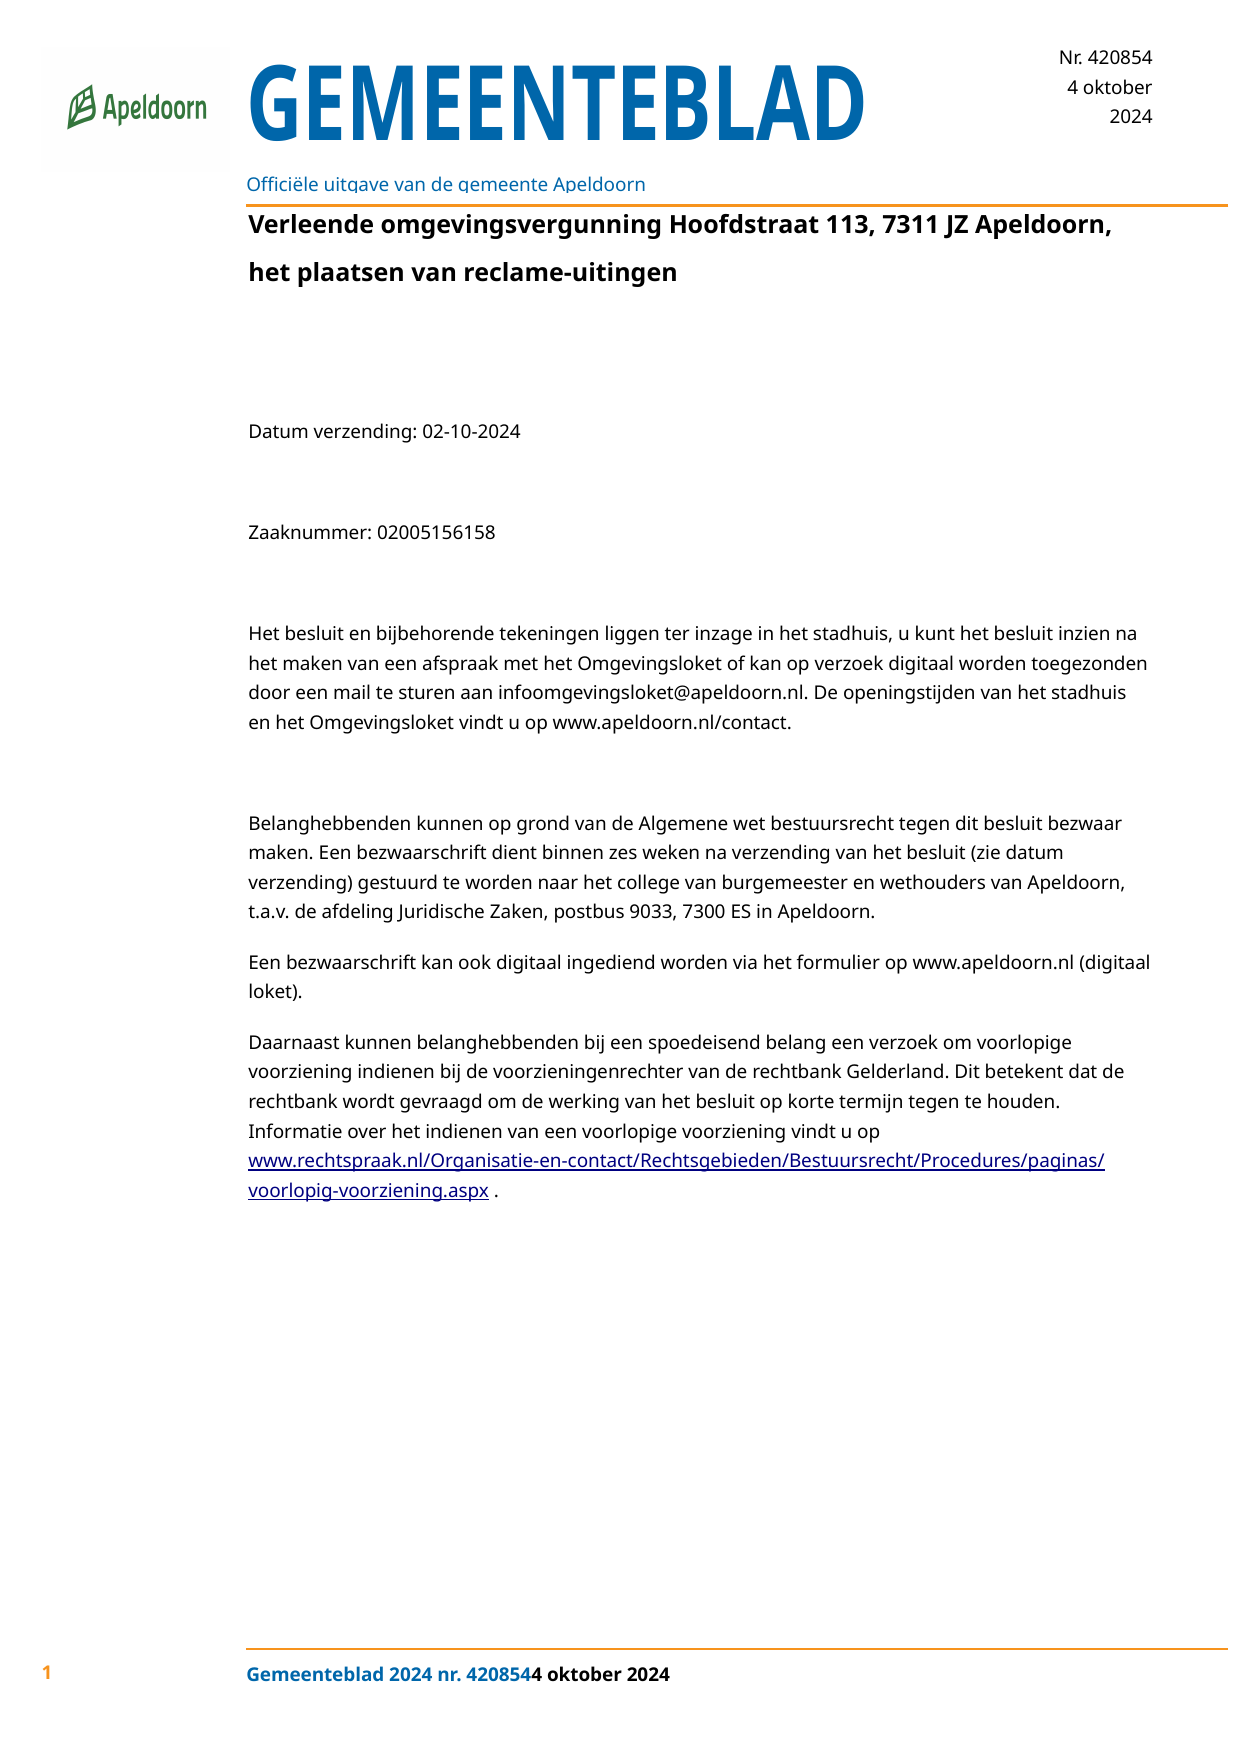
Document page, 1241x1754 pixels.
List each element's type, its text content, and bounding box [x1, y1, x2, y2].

text Verleende omgevingsvergunning Hoofdstraat 113, 7311 JZ Apeldoorn, het plaatsen van reclame-uitingen [248, 207, 1152, 288]
text Datum verzending: 02-10-2024 [248, 419, 1152, 444]
text Daarnaast kunnen belanghebbenden bij een spoedeisend belang een verzoek om voorlopige voorziening indienen bij de voorzieningenrechter van de rechtbank Gelderland. Dit betekent dat de rechtbank wordt gevraagd om de werking van het besluit op korte termijn tegen te houden. Informatie over het indienen van een voorlopige voorziening vindt u op www.rechtspraak.nl/Organisatie-en-contact/Rechtsgebieden/Bestuursrecht/Procedures/paginas/voorlopig-voorziening.aspx . [248, 1029, 1152, 1203]
picture [41, 47, 231, 172]
text Een bezwaarschrift kan ook digitaal ingediend worden via het formulier op www.apeldoorn.nl (digitaal loket). [248, 949, 1152, 1004]
text Zaaknummer: 02005156158 [248, 519, 1152, 545]
text Het besluit en bijbehorende tekeningen liggen ter inzage in het stadhuis, u kunt het besluit inzien na het maken van een afspraak met het Omgevingsloket of kan op verzoek digitaal worden toegezonden door een mail te sturen aan infoomgevingsloket@apeldoorn.nl. De openingstijden van het stadhuis en het Omgevingsloket vindt u op www.apeldoorn.nl/contact. [248, 620, 1152, 735]
text Belanghebbenden kunnen op grond van de Algemene wet bestuursrecht tegen dit besluit bezwaar maken. Een bezwaarschrift dient binnen zes weken na verzending van het besluit (zie datum verzending) gestuurd te worden naar het college van burgemeester en wethouders van Apeldoorn, t.a.v. de afdeling Juridische Zaken, postbus 9033, 7300 ES in Apeldoorn. [248, 810, 1152, 924]
